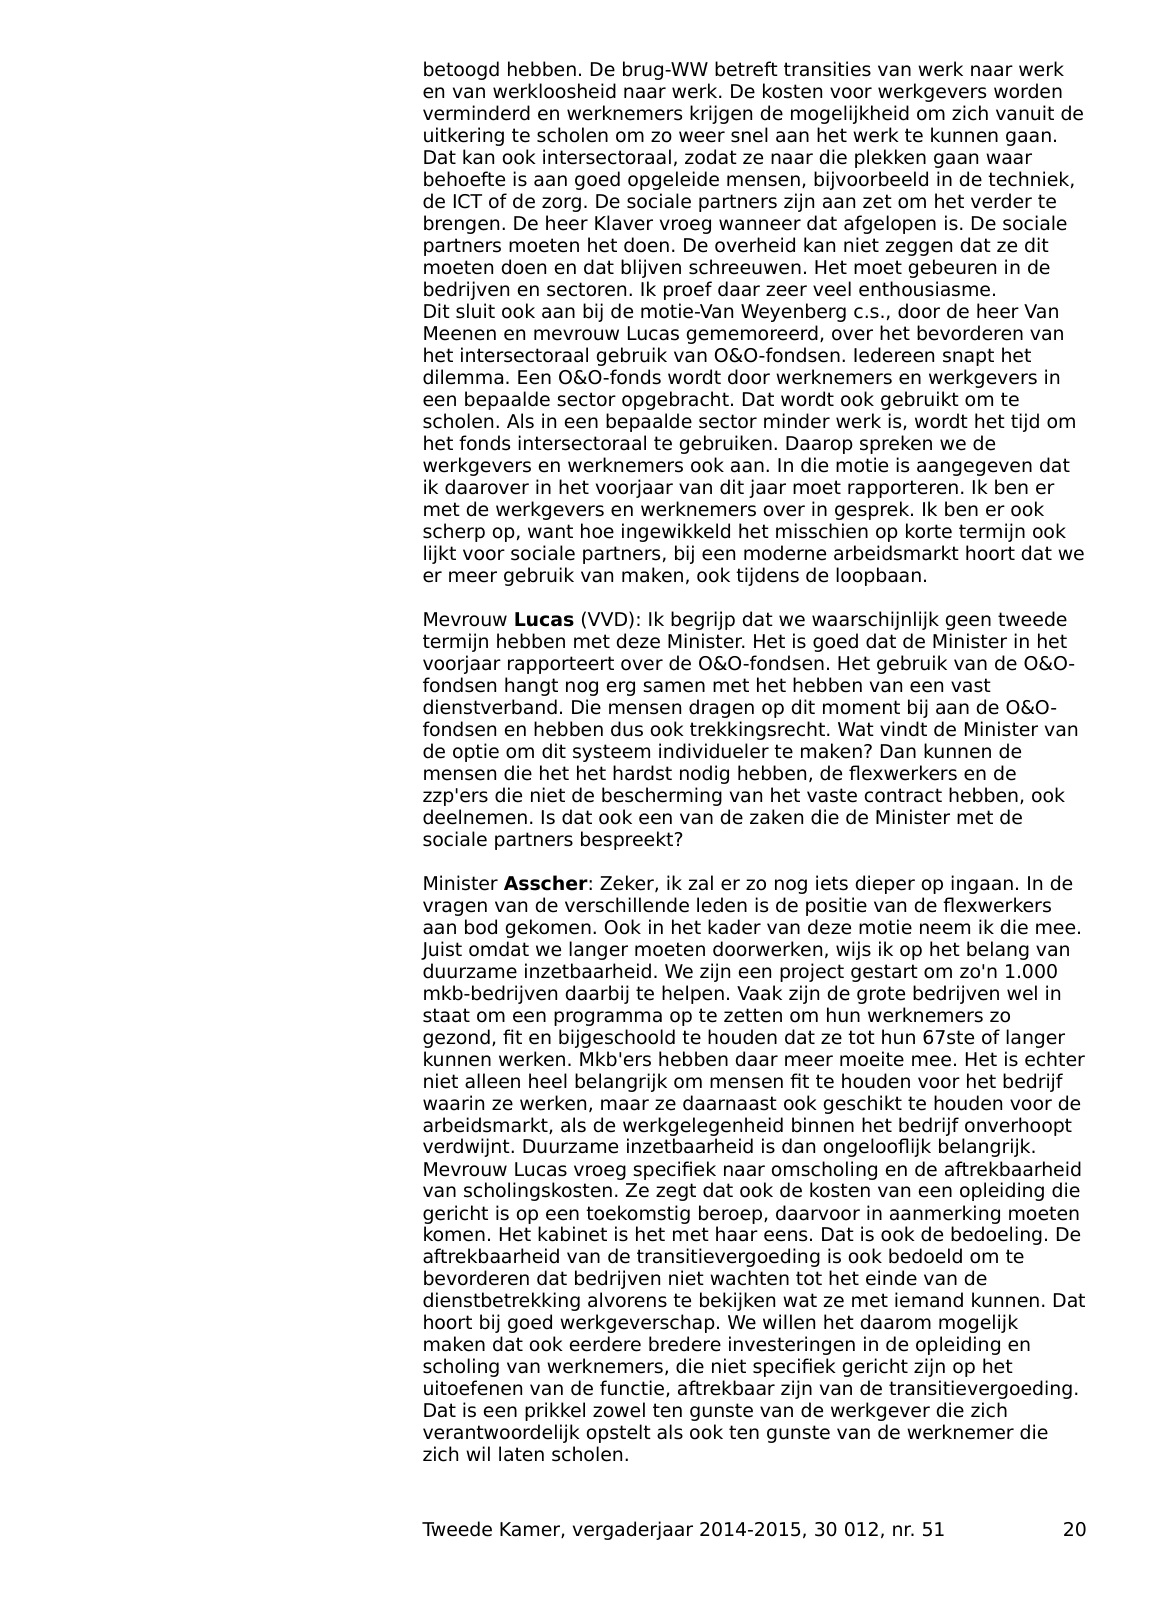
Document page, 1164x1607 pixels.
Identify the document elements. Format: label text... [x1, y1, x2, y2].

text betoogd hebben. De brug-WW betreft transities van werk naar werk en van werkloosheid naar werk. De kosten voor werkgevers worden verminderd en werknemers krijgen de mogelijkheid om zich vanuit de uitkering te scholen om zo weer snel aan het werk te kunnen gaan. Dat kan ook intersectoraal, zodat ze naar die plekken gaan waar behoefte is aan goed opgeleide mensen, bijvoorbeeld in de techniek, de ICT of de zorg. De sociale partners zijn aan zet om het verder te brengen. De heer Klaver vroeg wanneer dat afgelopen is. De sociale partners moeten het doen. De overheid kan niet zeggen dat ze dit moeten doen en dat blijven schreeuwen. Het moet gebeuren in de bedrijven en sectoren. Ik proef daar zeer veel enthousiasme. [422, 59, 1087, 301]
text Juist omdat we langer moeten doorwerken, wijs ik op het belang van duurzame inzetbaarheid. We zijn een project gestart om zo'n 1.000 mkb-bedrijven daarbij te helpen. Vaak zijn de grote bedrijven wel in staat om een programma op te zetten om hun werknemers zo gezond, fit en bijgeschoold te houden dat ze tot hun 67ste of langer kunnen werken. Mkb'ers hebben daar meer moeite mee. Het is echter niet alleen heel belangrijk om mensen fit te houden voor het bedrijf waarin ze werken, maar ze daarnaast ook geschikt te houden voor de arbeidsmarkt, als de werkgelegenheid binnen het bedrijf onverhoopt verdwijnt. Duurzame inzetbaarheid is dan ongelooflijk belangrijk. [422, 939, 1087, 1158]
text Minister Asscher: Zeker, ik zal er zo nog iets dieper op ingaan. In de vragen van de verschillende leden is de positie van de flexwerkers aan bod gekomen. Ook in het kader van deze motie neem ik die mee. [422, 873, 1087, 939]
text Mevrouw Lucas vroeg specifiek naar omscholing en de aftrekbaarheid van scholingskosten. Ze zegt dat ook de kosten van een opleiding die gericht is op een toekomstig beroep, daarvoor in aanmerking moeten komen. Het kabinet is het met haar eens. Dat is ook de bedoeling. De aftrekbaarheid van de transitievergoeding is ook bedoeld om te bevorderen dat bedrijven niet wachten tot het einde van de dienstbetrekking alvorens te bekijken wat ze met iemand kunnen. Dat hoort bij goed werkgeverschap. We willen het daarom mogelijk maken dat ook eerdere bredere investeringen in de opleiding en scholing van werknemers, die niet specifiek gericht zijn op het uitoefenen van de functie, aftrekbaar zijn van de transitievergoeding. Dat is een prikkel zowel ten gunste van de werkgever die zich verantwoordelijk opstelt als ook ten gunste van de werknemer die zich wil laten scholen. [422, 1158, 1087, 1466]
text Mevrouw Lucas (VVD): Ik begrijp dat we waarschijnlijk geen tweede termijn hebben met deze Minister. Het is goed dat de Minister in het voorjaar rapporteert over de O&O-fondsen. Het gebruik van de O&O-fondsen hangt nog erg samen met het hebben van een vast dienstverband. Die mensen dragen op dit moment bij aan de O&O-fondsen en hebben dus ook trekkingsrecht. Wat vindt de Minister van de optie om dit systeem individueler te maken? Dan kunnen de mensen die het het hardst nodig hebben, de flexwerkers en de zzp'ers die niet de bescherming van het vaste contract hebben, ook deelnemen. Is dat ook een van de zaken die de Minister met de sociale partners bespreekt? [422, 609, 1087, 851]
text Dit sluit ook aan bij de motie-Van Weyenberg c.s., door de heer Van Meenen en mevrouw Lucas gememoreerd, over het bevorderen van het intersectoraal gebruik van O&O-fondsen. Iedereen snapt het dilemma. Een O&O-fonds wordt door werknemers en werkgevers in een bepaalde sector opgebracht. Dat wordt ook gebruikt om te scholen. Als in een bepaalde sector minder werk is, wordt het tijd om het fonds intersectoraal te gebruiken. Daarop spreken we de werkgevers en werknemers ook aan. In die motie is aangegeven dat ik daarover in het voorjaar van dit jaar moet rapporteren. Ik ben er met de werkgevers en werknemers over in gesprek. Ik ben er ook scherp op, want hoe ingewikkeld het misschien op korte termijn ook lijkt voor sociale partners, bij een moderne arbeidsmarkt hoort dat we er meer gebruik van maken, ook tijdens de loopbaan. [422, 301, 1087, 587]
